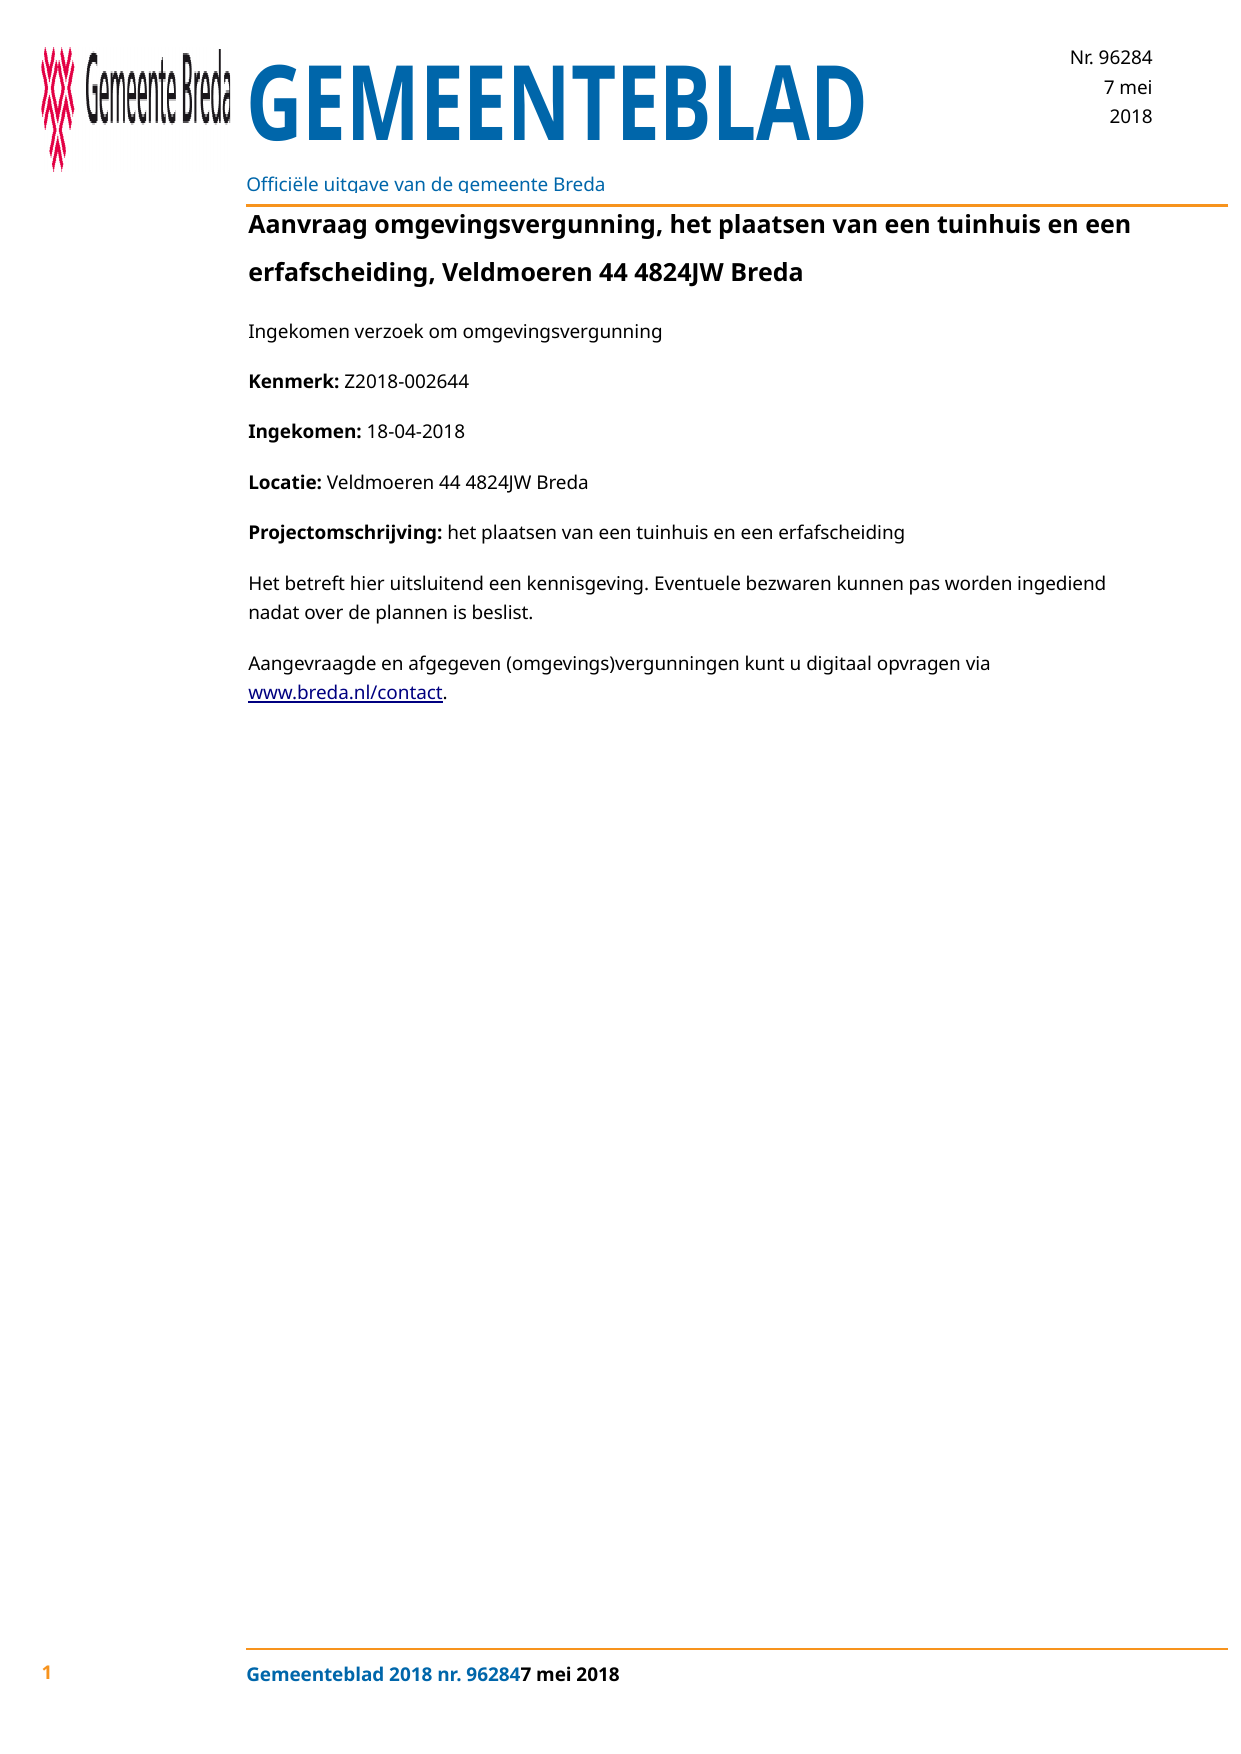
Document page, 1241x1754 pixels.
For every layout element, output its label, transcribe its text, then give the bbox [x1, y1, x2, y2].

text Aanvraag omgevingsvergunning, het plaatsen van een tuinhuis en een erfafscheiding, Veldmoeren 44 4824JW Breda [248, 207, 1152, 288]
text Het betreft hier uitsluitend een kennisgeving. Eventuele bezwaren kunnen pas worden ingediend nadat over de plannen is beslist. [248, 570, 1152, 625]
text Aangevraagde en afgegeven (omgevings)vergunningen kunt u digitaal opvragen via www.breda.nl/contact. [248, 650, 1152, 705]
text Projectomschrijving: het plaatsen van een tuinhuis en een erfafscheiding [248, 519, 1152, 545]
picture [41, 47, 231, 172]
text Ingekomen verzoek om omgevingsvergunning [248, 318, 1152, 344]
text Locatie: Veldmoeren 44 4824JW Breda [248, 469, 1152, 495]
text Ingekomen: 18-04-2018 [248, 419, 1152, 444]
text Kenmerk: Z2018-002644 [248, 368, 1152, 394]
